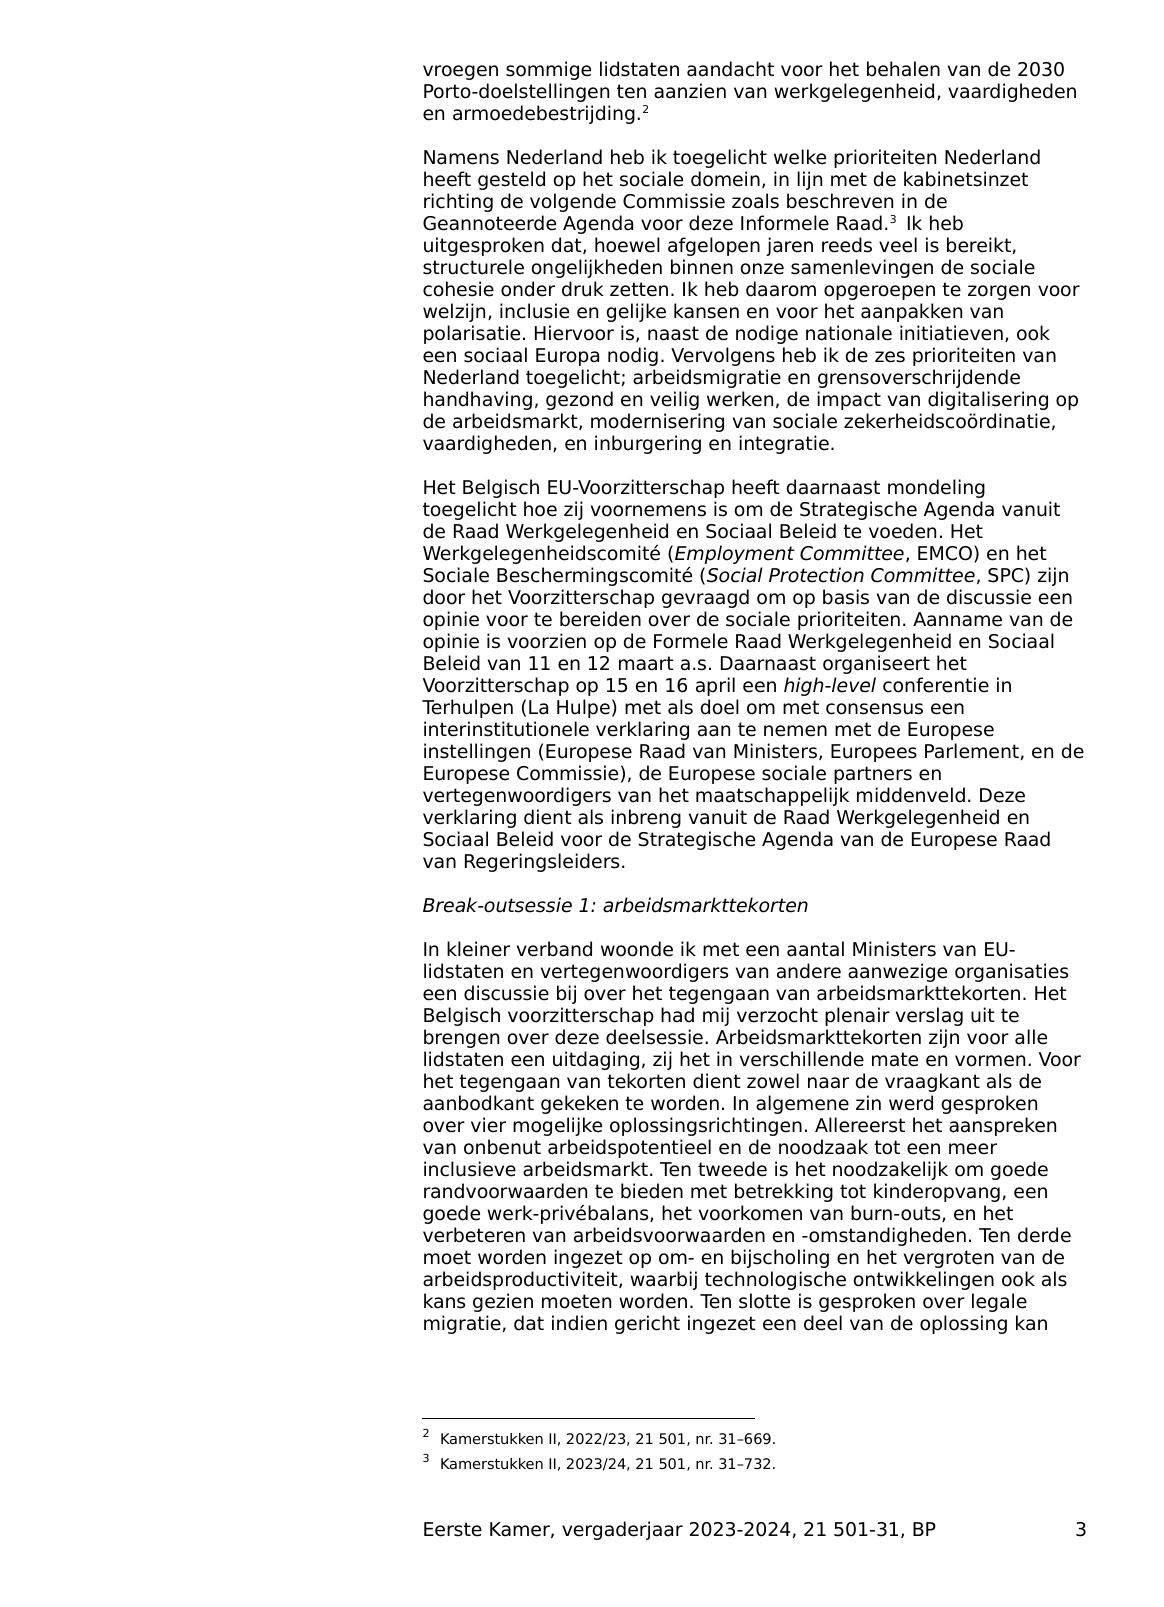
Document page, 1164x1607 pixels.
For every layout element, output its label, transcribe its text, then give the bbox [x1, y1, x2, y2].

subtitle Break-outsessie 1: arbeidsmarkttekorten [422, 895, 1087, 917]
text vroegen sommige lidstaten aandacht voor het behalen van de 2030 Porto-doelstellingen ten aanzien van werkgelegenheid, vaardigheden en armoedebestrijding. [422, 59, 1087, 125]
text In kleiner verband woonde ik met een aantal Ministers van EU-lidstaten en vertegenwoordigers van andere aanwezige organisaties een discussie bij over het tegengaan van arbeidsmarkttekorten. Het Belgisch voorzitterschap had mij verzocht plenair verslag uit te brengen over deze deelsessie. Arbeidsmarkttekorten zijn voor alle lidstaten een uitdaging, zij het in verschillende mate en vormen. Voor het tegengaan van tekorten dient zowel naar de vraagkant als de aanbodkant gekeken te worden. In algemene zin werd gesproken over vier mogelijke oplossingsrichtingen. Allereerst het aanspreken van onbenut arbeidspotentieel en de noodzaak tot een meer inclusieve arbeidsmarkt. Ten tweede is het noodzakelijk om goede randvoorwaarden te bieden met betrekking tot kinderopvang, een goede werk-privébalans, het voorkomen van burn-outs, en het verbeteren van arbeidsvoorwaarden en -omstandigheden. Ten derde moet worden ingezet op om- en bijscholing en het vergroten van de arbeidsproductiviteit, waarbij technologische ontwikkelingen ook als kans gezien moeten worden. Ten slotte is gesproken over legale migratie, dat indien gericht ingezet een deel van de oplossing kan [422, 939, 1087, 1335]
text Namens Nederland heb ik toegelicht welke prioriteiten Nederland heeft gesteld op het sociale domein, in lijn met de kabinetsinzet richting de volgende Commissie zoals beschreven in de Geannoteerde Agenda voor deze Informele Raad. Ik heb uitgesproken dat, hoewel afgelopen jaren reeds veel is bereikt, structurele ongelijkheden binnen onze samenlevingen de sociale cohesie onder druk zetten. Ik heb daarom opgeroepen te zorgen voor welzijn, inclusie en gelijke kansen en voor het aanpakken van polarisatie. Hiervoor is, naast de nodige nationale initiatieven, ook een sociaal Europa nodig. Vervolgens heb ik de zes prioriteiten van Nederland toegelicht; arbeidsmigratie en grensoverschrijdende handhaving, gezond en veilig werken, de impact van digitalisering op de arbeidsmarkt, modernisering van sociale zekerheidscoördinatie, vaardigheden, en inburgering en integratie. [422, 147, 1087, 455]
text Kamerstukken II, 2022/23, 21 501, nr. 31–669. [422, 1427, 1087, 1449]
text Kamerstukken II, 2023/24, 21 501, nr. 31–732. [422, 1452, 1087, 1474]
text Het Belgisch EU-Voorzitterschap heeft daarnaast mondeling toegelicht hoe zij voornemens is om de Strategische Agenda vanuit de Raad Werkgelegenheid en Sociaal Beleid te voeden. Het Werkgelegenheidscomité (Employment Committee, EMCO) en het Sociale Beschermingscomité (Social Protection Committee, SPC) zijn door het Voorzitterschap gevraagd om op basis van de discussie een opinie voor te bereiden over de sociale prioriteiten. Aanname van de opinie is voorzien op de Formele Raad Werkgelegenheid en Sociaal Beleid van 11 en 12 maart a.s. Daarnaast organiseert het Voorzitterschap op 15 en 16 april een high-level conferentie in Terhulpen (La Hulpe) met als doel om met consensus een interinstitutionele verklaring aan te nemen met de Europese instellingen (Europese Raad van Ministers, Europees Parlement, en de Europese Commissie), de Europese sociale partners en vertegenwoordigers van het maatschappelijk middenveld. Deze verklaring dient als inbreng vanuit de Raad Werkgelegenheid en Sociaal Beleid voor de Strategische Agenda van de Europese Raad van Regeringsleiders. [422, 477, 1087, 873]
